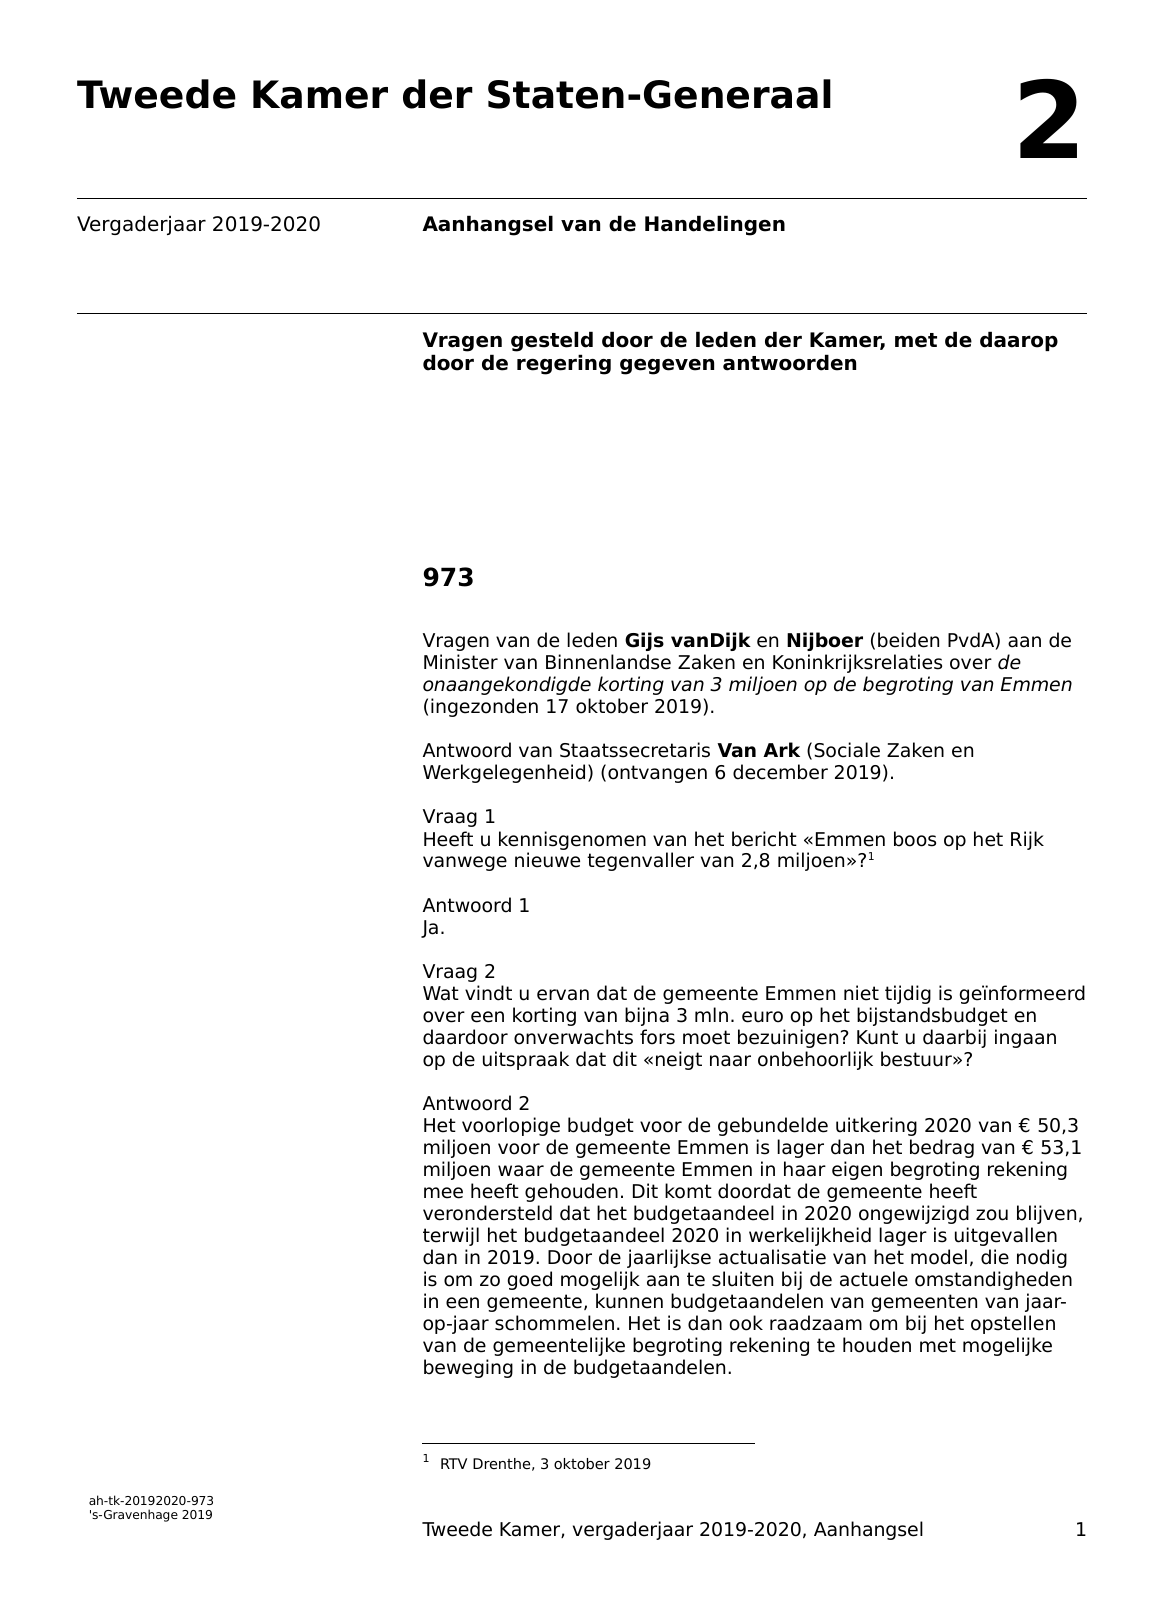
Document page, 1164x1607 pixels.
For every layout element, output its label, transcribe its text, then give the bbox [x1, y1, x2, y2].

text 's-Gravenhage 2019 [88, 1508, 323, 1522]
text ah-tk-20192020-973 [88, 1494, 323, 1508]
text Vragen van de leden Gijs vanDijk en Nijboer (beiden PvdA) aan de Minister van Binnenlandse Zaken en Koninkrijksrelaties over de onaangekondigde korting van 3 miljoen op de begroting van Emmen (ingezonden 17 oktober 2019). [422, 630, 1087, 718]
table_header Tweede Kamer der Staten-Generaal [77, 59, 886, 198]
text Heeft u kennisgenomen van het bericht «Emmen boos op het Rijk vanwege nieuwe tegenvaller van 2,8 miljoen»? [422, 828, 1087, 872]
table_cell Vergaderjaar 2019-2020 [77, 199, 422, 313]
table_cell Vragen gesteld door de leden der Kamer, met de daarop door de regering gegeven antwoorden [422, 314, 1087, 375]
text Antwoord van Staatssecretaris Van Ark (Sociale Zaken en Werkgelegenheid) (ontvangen 6 december 2019). [422, 740, 1087, 784]
table_header 2 [886, 59, 1087, 198]
text Vraag 2 [422, 961, 1087, 983]
text 973 [422, 563, 1087, 592]
text Ja. [422, 917, 1087, 938]
text Antwoord 2 [422, 1093, 1087, 1115]
text Antwoord 1 [422, 894, 1087, 917]
text Het voorlopige budget voor de gebundelde uitkering 2020 van € 50,3 miljoen voor de gemeente Emmen is lager dan het bedrag van € 53,1 miljoen waar de gemeente Emmen in haar eigen begroting rekening mee heeft gehouden. Dit komt doordat de gemeente heeft verondersteld dat het budgetaandeel in 2020 ongewijzigd zou blijven, terwijl het budgetaandeel 2020 in werkelijkheid lager is uitgevallen dan in 2019. Door de jaarlijkse actualisatie van het model, die nodig is om zo goed mogelijk aan te sluiten bij de actuele omstandigheden in een gemeente, kunnen budgetaandelen van gemeenten van jaar-op-jaar schommelen. Het is dan ook raadzaam om bij het opstellen van de gemeentelijke begroting rekening te houden met mogelijke beweging in de budgetaandelen. [422, 1115, 1087, 1378]
table_cell Aanhangsel van de Handelingen [422, 199, 1087, 313]
text Vraag 1 [422, 806, 1087, 828]
text Wat vindt u ervan dat de gemeente Emmen niet tijdig is geïnformeerd over een korting van bijna 3 mln. euro op het bijstandsbudget en daardoor onverwachts fors moet bezuinigen? Kunt u daarbij ingaan op de uitspraak dat dit «neigt naar onbehoorlijk bestuur»? [422, 983, 1087, 1071]
text RTV Drenthe, 3 oktober 2019 [422, 1452, 1087, 1474]
table_cell [77, 314, 422, 375]
